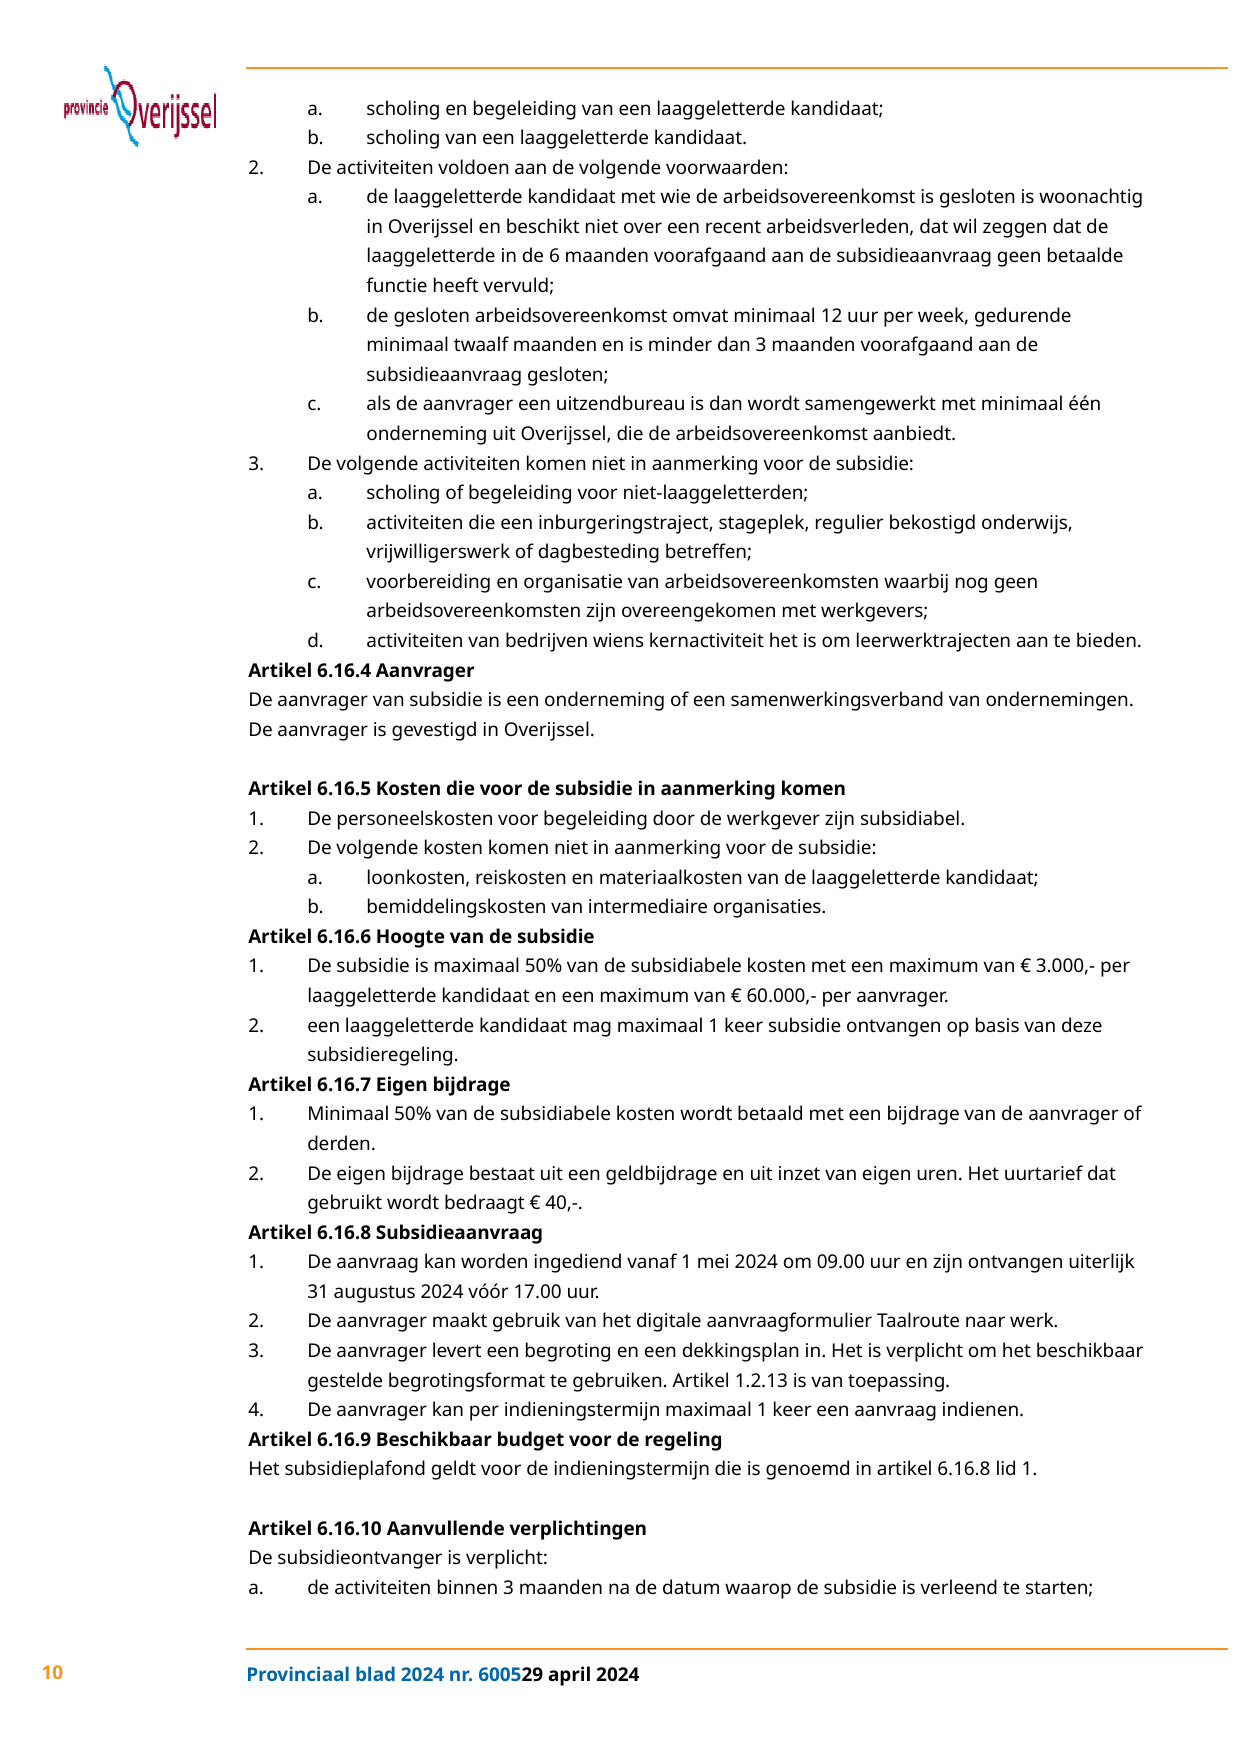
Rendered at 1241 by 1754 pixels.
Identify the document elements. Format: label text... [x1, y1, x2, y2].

text Artikel 6.16.7 Eigen bijdrage [248, 1071, 1152, 1097]
text Het subsidieplafond geldt voor de indieningstermijn die is genoemd in artikel 6.16.8 lid 1. [248, 1456, 1152, 1481]
list bemiddelingskosten van intermediaire organisaties. [307, 893, 1152, 919]
list De subsidie is maximaal 50% van de subsidiabele kosten met een maximum van € 3.000,- per laaggeletterde kandidaat en een maximum van € 60.000,- per aanvrager. [248, 953, 1152, 1008]
list Minimaal 50% van de subsidiabele kosten wordt betaald met een bijdrage van de aanvrager of derden. [248, 1101, 1152, 1156]
text De subsidieontvanger is verplicht: [248, 1544, 1152, 1570]
list de activiteiten binnen 3 maanden na de datum waarop de subsidie is verleend te starten; [248, 1574, 1152, 1600]
list de gesloten arbeidsovereenkomst omvat minimaal 12 uur per week, gedurende minimaal twaalf maanden en is minder dan 3 maanden voorafgaand aan de subsidieaanvraag gesloten; [307, 302, 1152, 387]
text De aanvrager van subsidie is een onderneming of een samenwerkingsverband van ondernemingen. De aanvrager is gevestigd in Overijssel. [248, 686, 1152, 742]
list De aanvrager levert een begroting en een dekkingsplan in. Het is verplicht om het beschikbaar gestelde begrotingsformat te gebruiken. Artikel 1.2.13 is van toepassing. [248, 1337, 1152, 1393]
list een laaggeletterde kandidaat mag maximaal 1 keer subsidie ontvangen op basis van deze subsidieregeling. [248, 1012, 1152, 1067]
list De aanvrager maakt gebruik van het digitale aanvraagformulier Taalroute naar werk. [248, 1308, 1152, 1333]
list activiteiten van bedrijven wiens kernactiviteit het is om leerwerktrajecten aan te bieden. [307, 627, 1152, 653]
list loonkosten, reiskosten en materiaalkosten van de laaggeletterde kandidaat; [307, 864, 1152, 890]
list De volgende kosten komen niet in aanmerking voor de subsidie: [248, 834, 1152, 860]
text Artikel 6.16.4 Aanvrager [248, 657, 1152, 683]
text Artikel 6.16.5 Kosten die voor de subsidie in aanmerking komen [248, 775, 1152, 801]
list De volgende activiteiten komen niet in aanmerking voor de subsidie: [248, 450, 1152, 476]
list als de aanvrager een uitzendbureau is dan wordt samengewerkt met minimaal één onderneming uit Overijssel, die de arbeidsovereenkomst aanbiedt. [307, 391, 1152, 446]
list scholing van een laaggeletterde kandidaat. [307, 124, 1152, 150]
list activiteiten die een inburgeringstraject, stageplek, regulier bekostigd onderwijs, vrijwilligerswerk of dagbesteding betreffen; [307, 509, 1152, 564]
list De activiteiten voldoen aan de volgende voorwaarden: [248, 154, 1152, 180]
list De aanvrager kan per indieningstermijn maximaal 1 keer een aanvraag indienen. [248, 1396, 1152, 1422]
list scholing en begeleiding van een laaggeletterde kandidaat; [307, 95, 1152, 121]
list De eigen bijdrage bestaat uit een geldbijdrage en uit inzet van eigen uren. Het uurtarief dat gebruikt wordt bedraagt € 40,-. [248, 1160, 1152, 1215]
text Artikel 6.16.9 Beschikbaar budget voor de regeling [248, 1426, 1152, 1452]
list voorbereiding en organisatie van arbeidsovereenkomsten waarbij nog geen arbeidsovereenkomsten zijn overeengekomen met werkgevers; [307, 568, 1152, 623]
list De aanvraag kan worden ingediend vanaf 1 mei 2024 om 09.00 uur en zijn ontvangen uiterlijk 31 augustus 2024 vóór 17.00 uur. [248, 1248, 1152, 1304]
list de laaggeletterde kandidaat met wie de arbeidsovereenkomst is gesloten is woonachtig in Overijssel en beschikt niet over een recent arbeidsverleden, dat wil zeggen dat de laaggeletterde in de 6 maanden voorafgaand aan de subsidieaanvraag geen betaalde functie heeft vervuld; [307, 183, 1152, 298]
text Artikel 6.16.10 Aanvullende verplichtingen [248, 1515, 1152, 1541]
picture [41, 47, 231, 172]
text Artikel 6.16.6 Hoogte van de subsidie [248, 923, 1152, 949]
list De personeelskosten voor begeleiding door de werkgever zijn subsidiabel. [248, 805, 1152, 831]
text Artikel 6.16.8 Subsidieaanvraag [248, 1219, 1152, 1245]
list scholing of begeleiding voor niet-laaggeletterden; [307, 479, 1152, 505]
